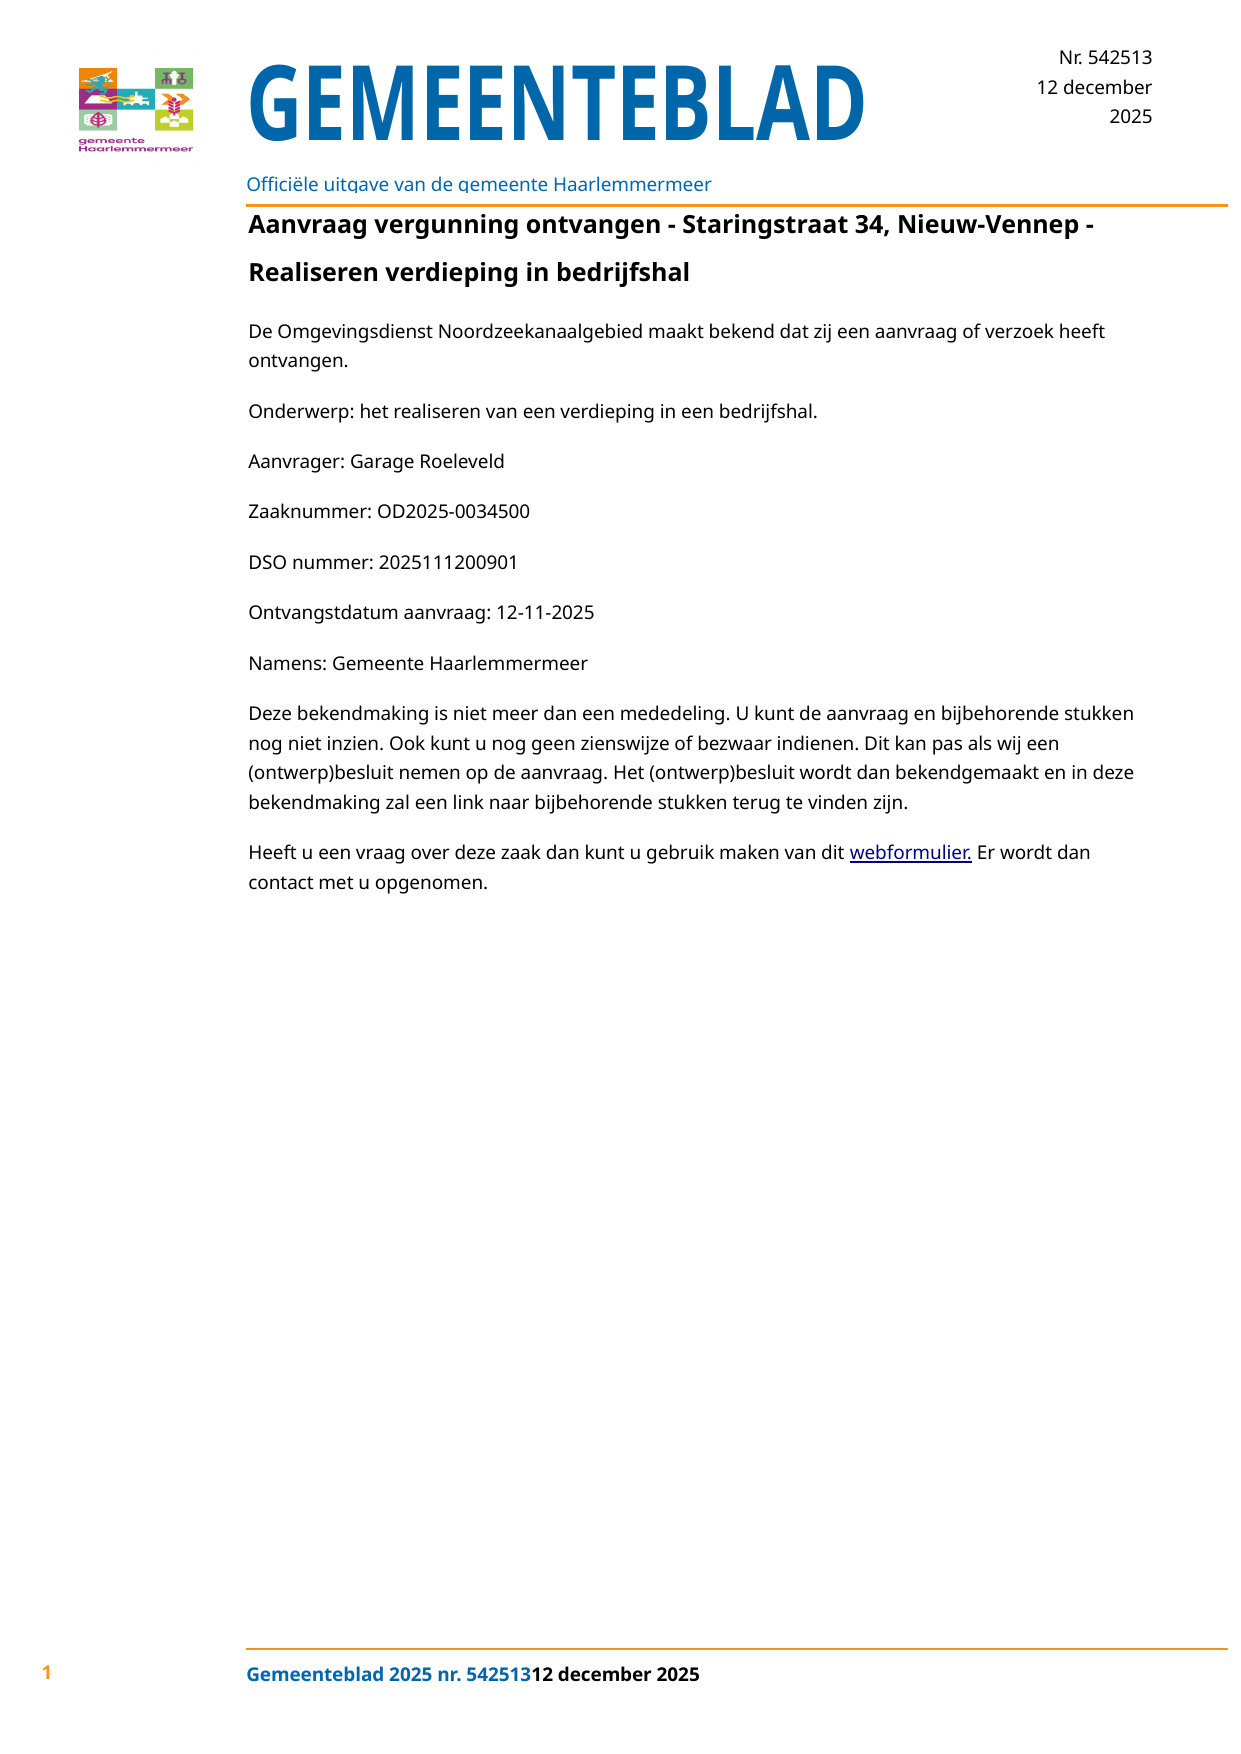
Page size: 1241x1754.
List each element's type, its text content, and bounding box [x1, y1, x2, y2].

text Aanvrager: Garage Roeleveld [248, 448, 1152, 474]
picture [41, 47, 231, 172]
text Ontvangstdatum aanvraag: 12-11-2025 [248, 599, 1152, 625]
text De Omgevingsdienst Noordzeekanaalgebied maakt bekend dat zij een aanvraag of verzoek heeft ontvangen. [248, 318, 1152, 373]
text DSO nummer: 2025111200901 [248, 549, 1152, 575]
text Zaaknummer: OD2025-0034500 [248, 499, 1152, 524]
text Onderwerp: het realiseren van een verdieping in een bedrijfshal. [248, 398, 1152, 424]
text Heeft u een vraag over deze zaak dan kunt u gebruik maken van dit webformulier. Er wordt dan contact met u opgenomen. [248, 839, 1152, 895]
text Deze bekendmaking is niet meer dan een mededeling. U kunt de aanvraag en bijbehorende stukken nog niet inzien. Ook kunt u nog geen zienswijze of bezwaar indienen. Dit kan pas als wij een (ontwerp)besluit nemen op de aanvraag. Het (ontwerp)besluit wordt dan bekendgemaakt en in deze bekendmaking zal een link naar bijbehorende stukken terug te vinden zijn. [248, 700, 1152, 815]
text Namens: Gemeente Haarlemmermeer [248, 650, 1152, 676]
text Aanvraag vergunning ontvangen - Staringstraat 34, Nieuw-Vennep - Realiseren verdieping in bedrijfshal [248, 207, 1152, 288]
